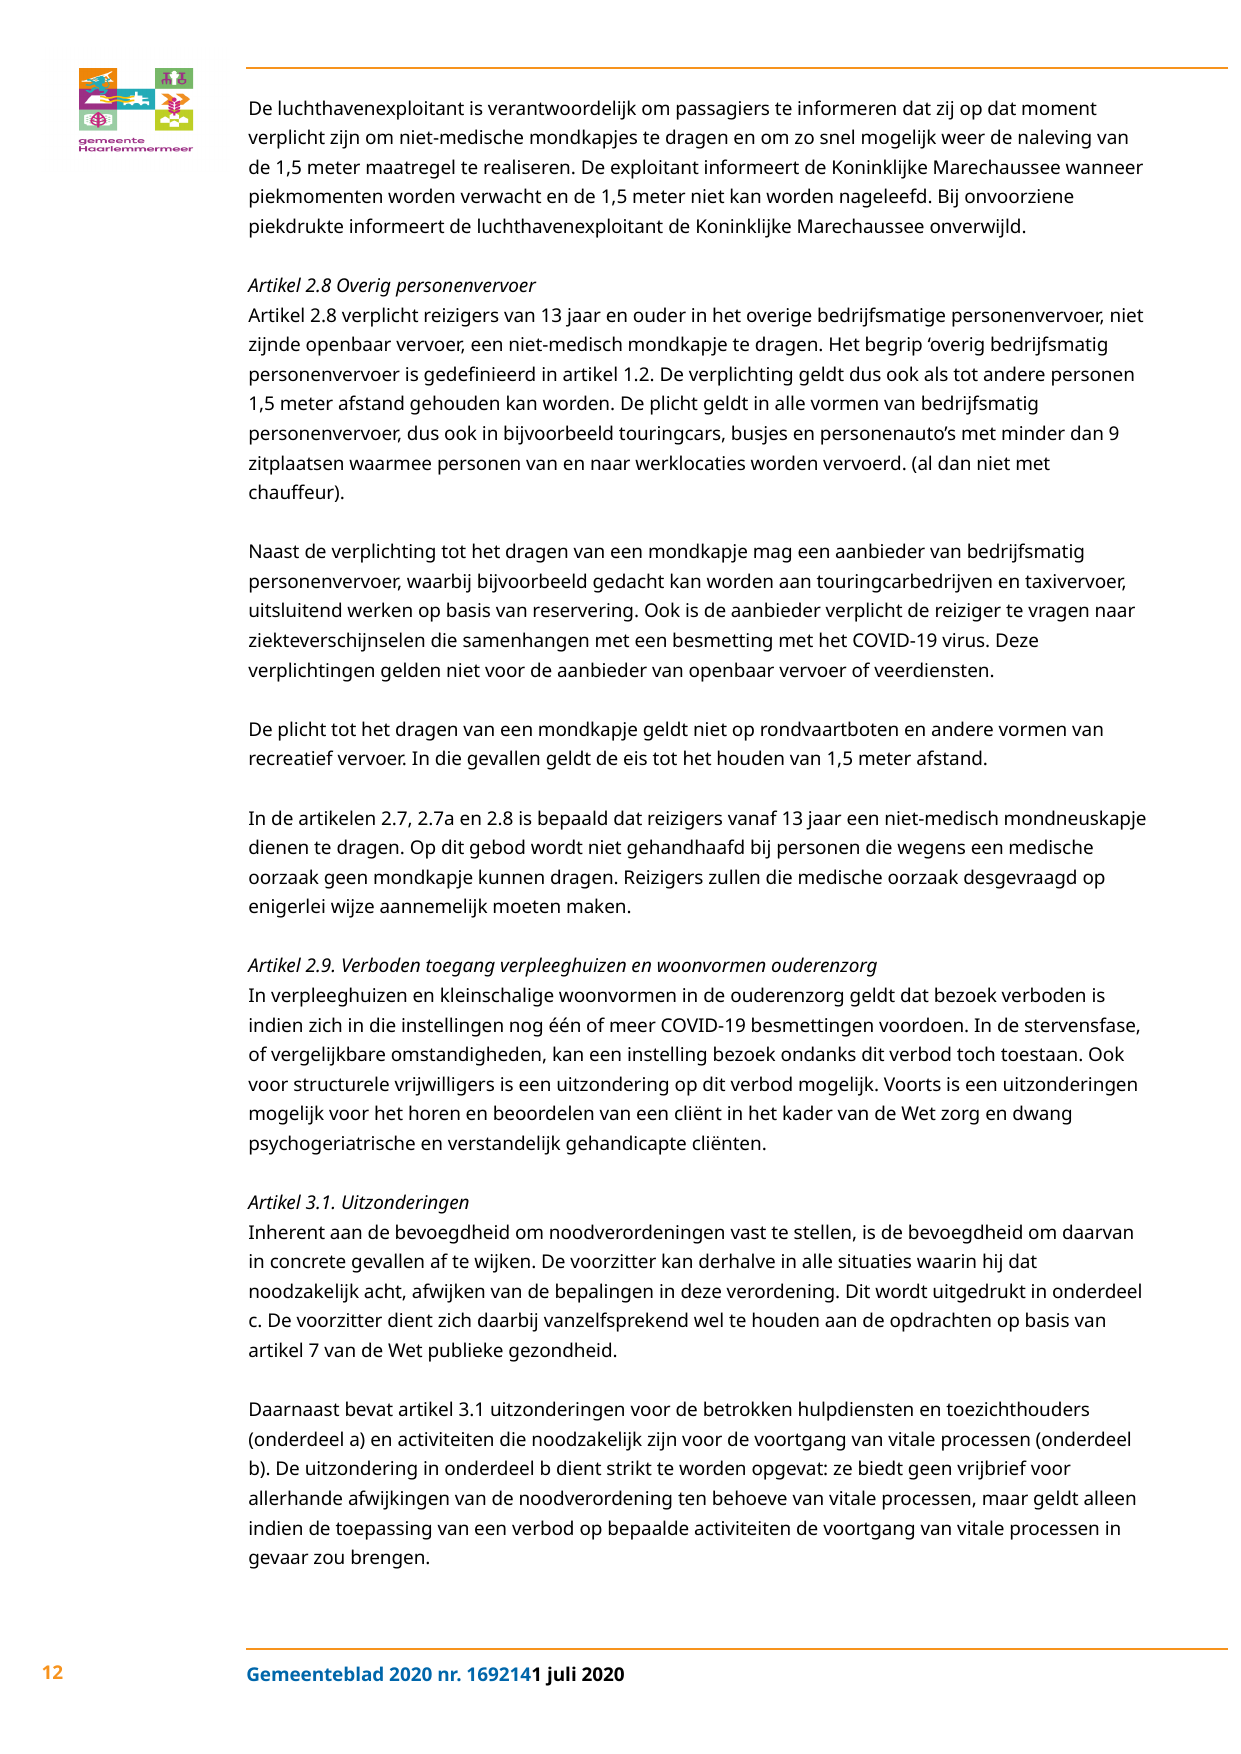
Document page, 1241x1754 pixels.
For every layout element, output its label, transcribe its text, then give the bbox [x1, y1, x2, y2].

text Artikel 2.8 verplicht reizigers van 13 jaar en ouder in het overige bedrijfsmatige personenvervoer, niet zijnde openbaar vervoer, een niet-medisch mondkapje te dragen. Het begrip ‘overig bedrijfsmatig personenvervoer is gedefinieerd in artikel 1.2. De verplichting geldt dus ook als tot andere personen 1,5 meter afstand gehouden kan worden. De plicht geldt in alle vormen van bedrijfsmatig personenvervoer, dus ook in bijvoorbeeld touringcars, busjes en personenauto’s met minder dan 9 zitplaatsen waarmee personen van en naar werklocaties worden vervoerd. (al dan niet met chauffeur). [248, 302, 1152, 505]
text Artikel 3.1. Uitzonderingen [248, 1189, 1152, 1215]
text Inherent aan de bevoegdheid om noodverordeningen vast te stellen, is de bevoegdheid om daarvan in concrete gevallen af te wijken. De voorzitter kan derhalve in alle situaties waarin hij dat noodzakelijk acht, afwijken van de bepalingen in deze verordening. Dit wordt uitgedrukt in onderdeel c. De voorzitter dient zich daarbij vanzelfsprekend wel te houden aan de opdrachten op basis van artikel 7 van de Wet publieke gezondheid. [248, 1219, 1152, 1363]
text Artikel 2.9. Verboden toegang verpleeghuizen en woonvormen ouderenzorg [248, 953, 1152, 978]
picture [41, 47, 231, 172]
text De luchthavenexploitant is verantwoordelijk om passagiers te informeren dat zij op dat moment verplicht zijn om niet-medische mondkapjes te dragen en om zo snel mogelijk weer de naleving van de 1,5 meter maatregel te realiseren. De exploitant informeert de Koninklijke Marechaussee wanneer piekmomenten worden verwacht en de 1,5 meter niet kan worden nageleefd. Bij onvoorziene piekdrukte informeert de luchthavenexploitant de Koninklijke Marechaussee onverwijld. [248, 95, 1152, 239]
text Daarnaast bevat artikel 3.1 uitzonderingen voor de betrokken hulpdiensten en toezichthouders (onderdeel a) en activiteiten die noodzakelijk zijn voor de voortgang van vitale processen (onderdeel b). De uitzondering in onderdeel b dient strikt te worden opgevat: ze biedt geen vrijbrief voor allerhande afwijkingen van de noodverordening ten behoeve van vitale processen, maar geldt alleen indien de toepassing van een verbod op bepaalde activiteiten de voortgang van vitale processen in gevaar zou brengen. [248, 1396, 1152, 1570]
text In de artikelen 2.7, 2.7a en 2.8 is bepaald dat reizigers vanaf 13 jaar een niet-medisch mondneuskapje dienen te dragen. Op dit gebod wordt niet gehandhaafd bij personen die wegens een medische oorzaak geen mondkapje kunnen dragen. Reizigers zullen die medische oorzaak desgevraagd op enigerlei wijze aannemelijk moeten maken. [248, 805, 1152, 919]
text De plicht tot het dragen van een mondkapje geldt niet op rondvaartboten en andere vormen van recreatief vervoer. In die gevallen geldt de eis tot het houden van 1,5 meter afstand. [248, 716, 1152, 771]
text Naast de verplichting tot het dragen van een mondkapje mag een aanbieder van bedrijfsmatig personenvervoer, waarbij bijvoorbeeld gedacht kan worden aan touringcarbedrijven en taxivervoer, uitsluitend werken op basis van reservering. Ook is de aanbieder verplicht de reiziger te vragen naar ziekteverschijnselen die samenhangen met een besmetting met het COVID-19 virus. Deze verplichtingen gelden niet voor de aanbieder van openbaar vervoer of veerdiensten. [248, 538, 1152, 683]
text In verpleeghuizen en kleinschalige woonvormen in de ouderenzorg geldt dat bezoek verboden is indien zich in die instellingen nog één of meer COVID-19 besmettingen voordoen. In de stervensfase, of vergelijkbare omstandigheden, kan een instelling bezoek ondanks dit verbod toch toestaan. Ook voor structurele vrijwilligers is een uitzondering op dit verbod mogelijk. Voorts is een uitzonderingen mogelijk voor het horen en beoordelen van een cliënt in het kader van de Wet zorg en dwang psychogeriatrische en verstandelijk gehandicapte cliënten. [248, 982, 1152, 1156]
text Artikel 2.8 Overig personenvervoer [248, 272, 1152, 298]
